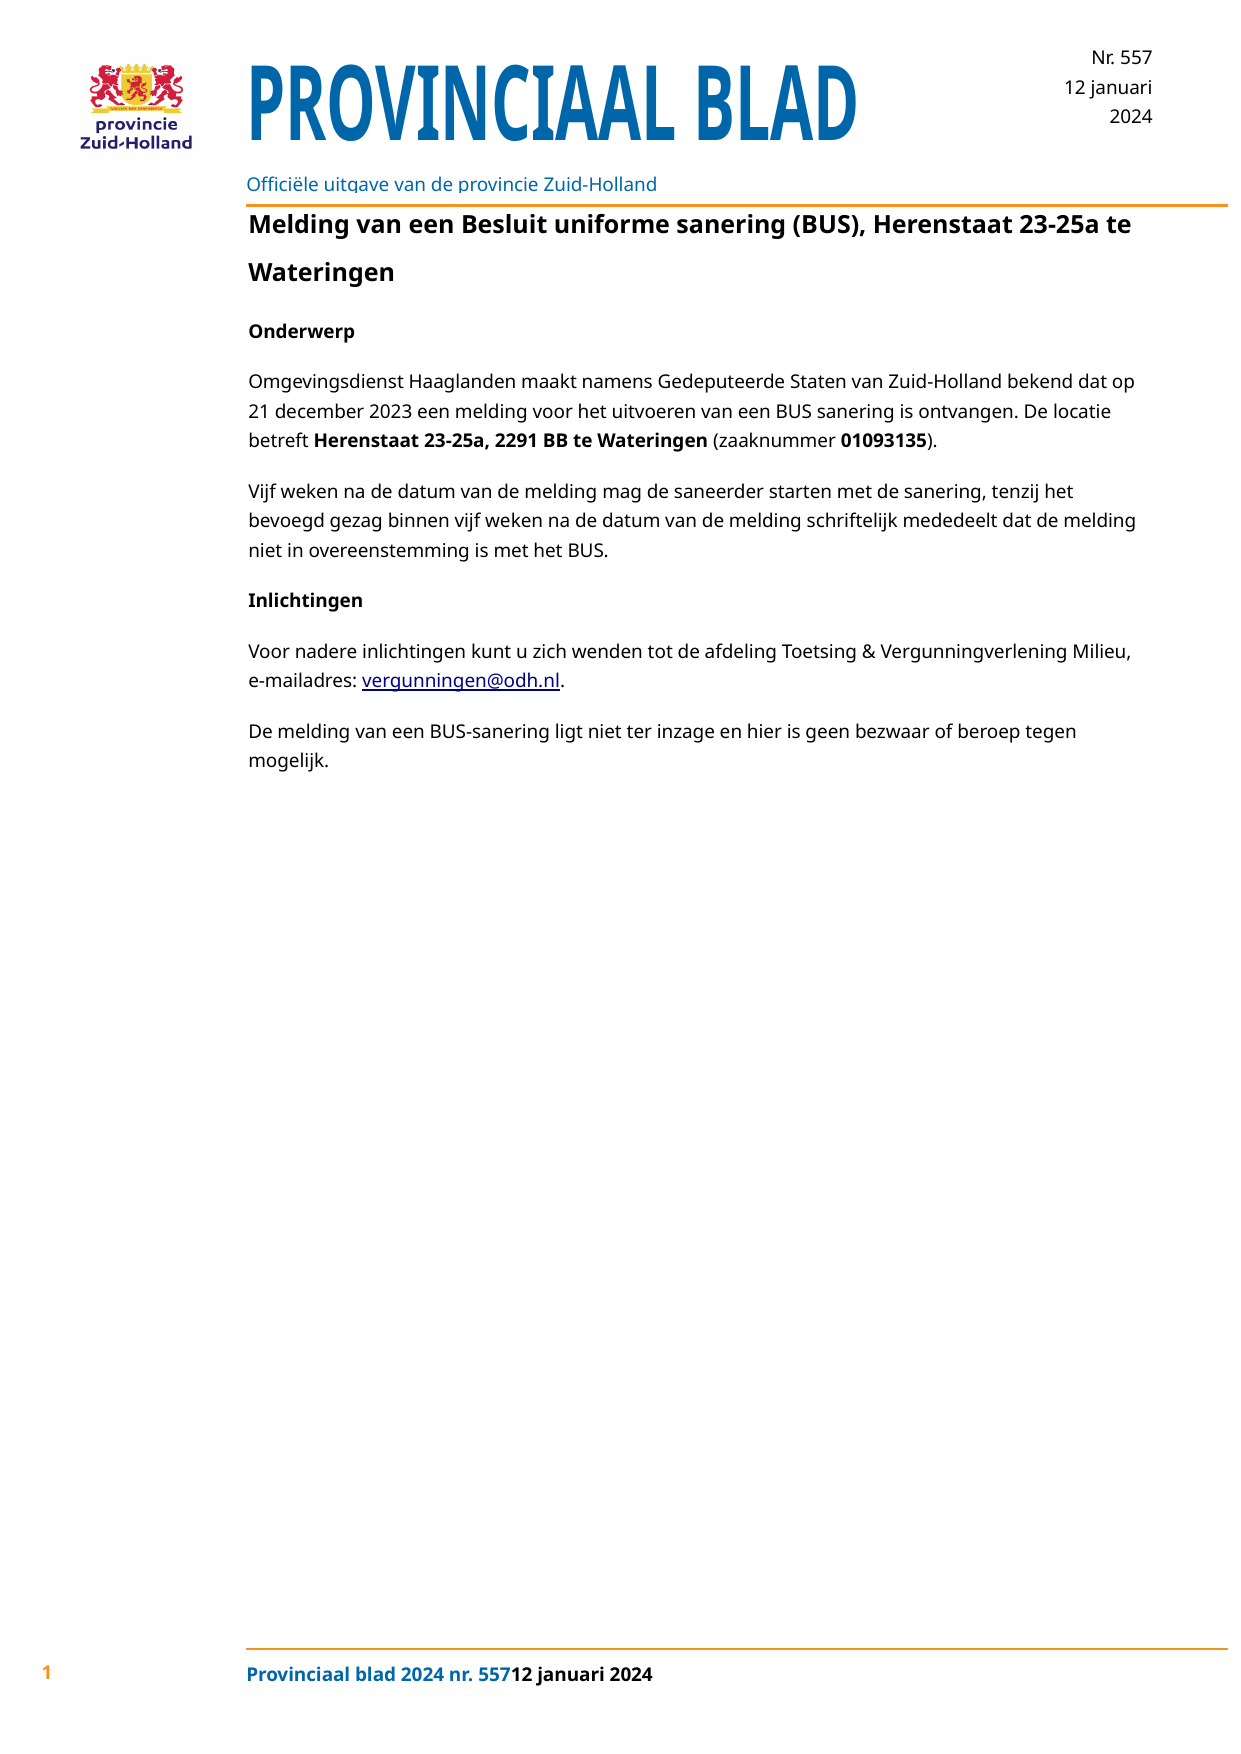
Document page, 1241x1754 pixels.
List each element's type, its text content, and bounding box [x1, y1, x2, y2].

text Omgevingsdienst Haaglanden maakt namens Gedeputeerde Staten van Zuid-Holland bekend dat op 21 december 2023 een melding voor het uitvoeren van een BUS sanering is ontvangen. De locatie betreft Herenstaat 23-25a, 2291 BB te Wateringen (zaaknummer 01093135). [248, 368, 1152, 453]
text Vijf weken na de datum van de melding mag de saneerder starten met de sanering, tenzij het bevoegd gezag binnen vijf weken na de datum van de melding schriftelijk mededeelt dat de melding niet in overeenstemming is met het BUS. [248, 478, 1152, 563]
text Inlichtingen [248, 587, 1152, 613]
text Onderwerp [248, 318, 1152, 344]
picture [41, 47, 231, 172]
text De melding van een BUS-sanering ligt niet ter inzage en hier is geen bezwaar of beroep tegen mogelijk. [248, 718, 1152, 773]
text Voor nadere inlichtingen kunt u zich wenden tot de afdeling Toetsing & Vergunningverlening Milieu, e-mailadres: vergunningen@odh.nl. [248, 638, 1152, 693]
text Melding van een Besluit uniforme sanering (BUS), Herenstaat 23-25a te Wateringen [248, 207, 1152, 288]
